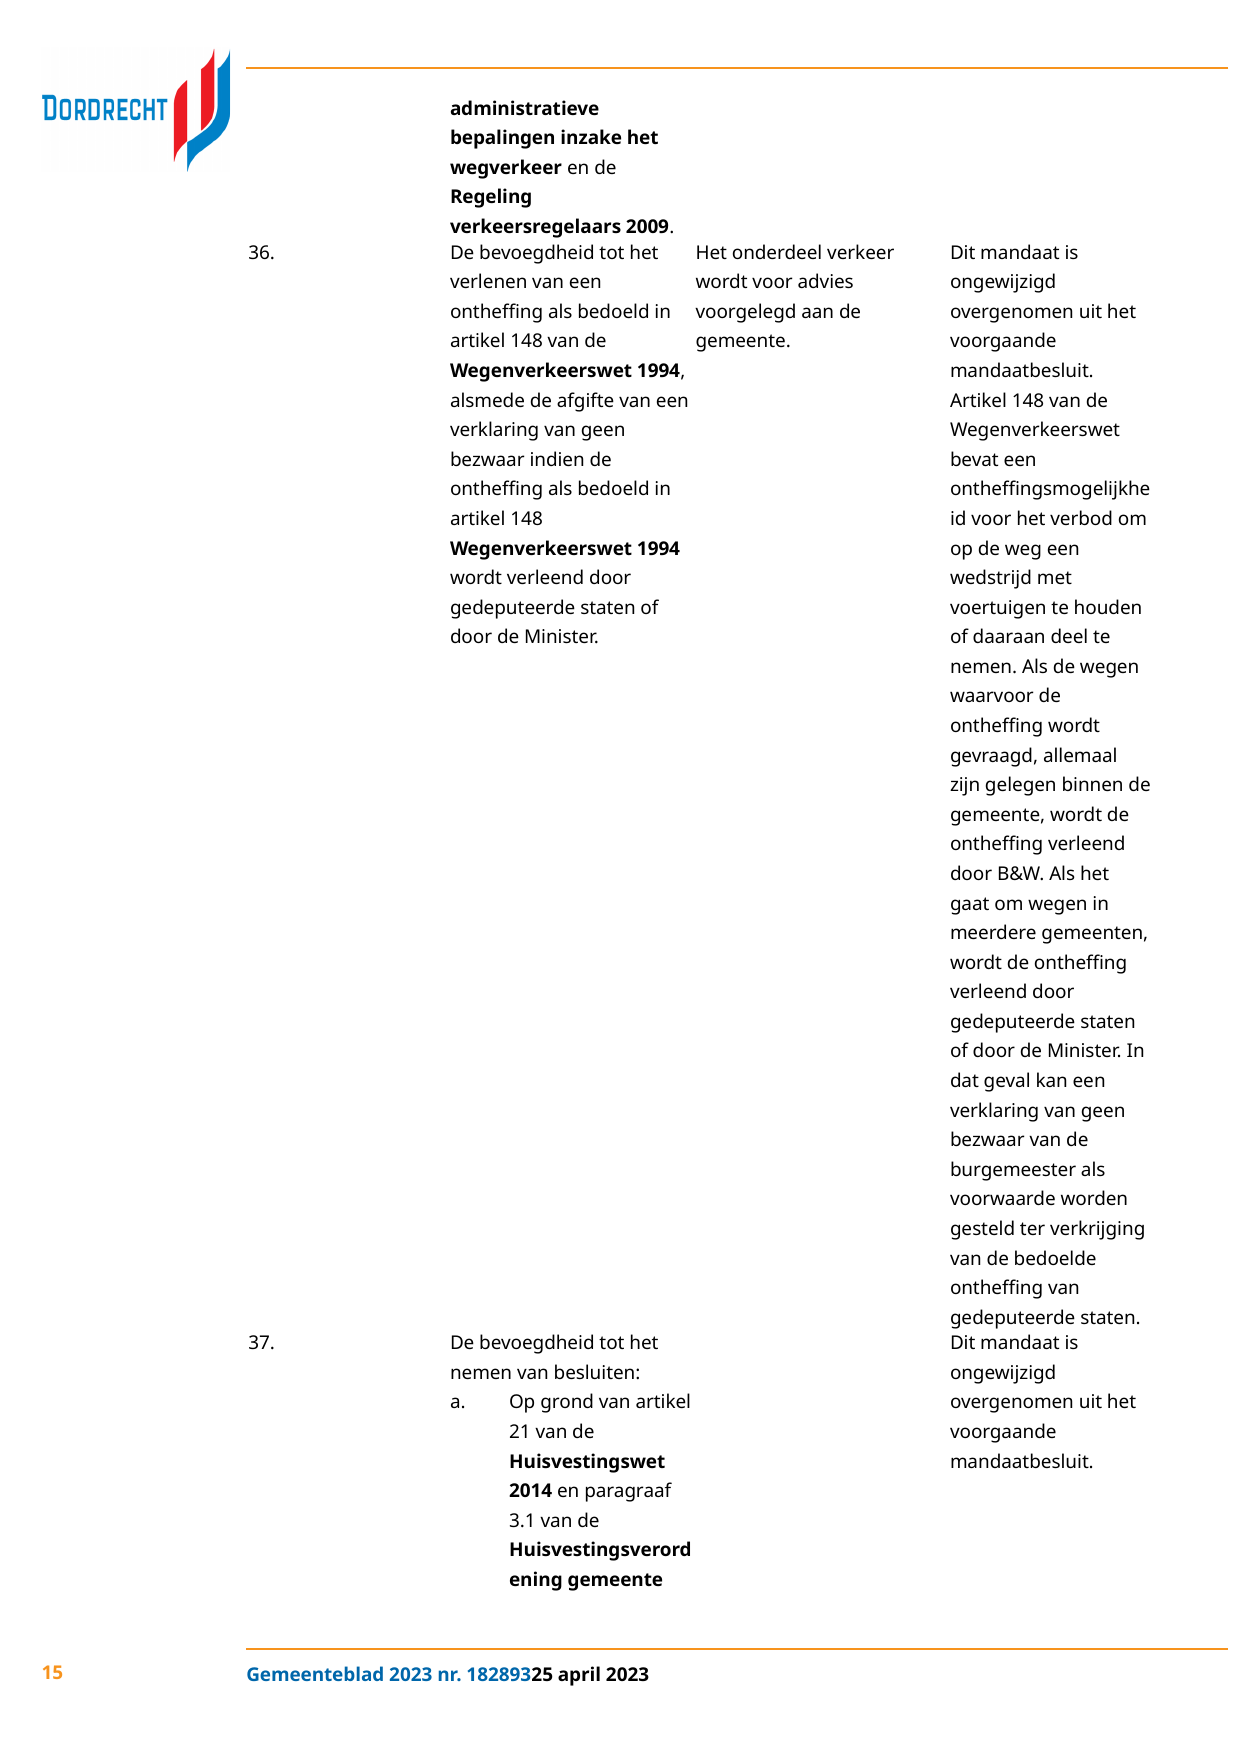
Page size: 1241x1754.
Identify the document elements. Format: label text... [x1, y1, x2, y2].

table_cell [695, 1330, 950, 1592]
table_cell 36. [248, 239, 450, 1329]
picture [41, 47, 231, 172]
table_cell [695, 95, 950, 239]
table_cell De bevoegdheid tot het nemen van besluiten: Op grond van artikel 21 van de Huisvestingswet 2014 en paragraaf 3.1 van de Huisvestingsverordening gemeente [450, 1330, 695, 1592]
table_cell Dit mandaat is ongewijzigd overgenomen uit het voorgaande mandaatbesluit. [950, 1330, 1152, 1592]
table_cell [248, 95, 450, 239]
table_cell De bevoegdheid tot het verlenen van een ontheffing als bedoeld in artikel 148 van de Wegenverkeerswet 1994, alsmede de afgifte van een verklaring van geen bezwaar indien de ontheffing als bedoeld in artikel 148 Wegenverkeerswet 1994 wordt verleend door gedeputeerde staten of door de Minister. [450, 239, 695, 1329]
table_cell administratieve bepalingen inzake het wegverkeer en de Regeling verkeersregelaars 2009. [450, 95, 695, 239]
table_cell [950, 95, 1152, 239]
table_cell Het onderdeel verkeer wordt voor advies voorgelegd aan de gemeente. [695, 239, 950, 1329]
table_cell 37. [248, 1330, 450, 1592]
table_cell Dit mandaat is ongewijzigd overgenomen uit het voorgaande mandaatbesluit. Artikel 148 van de Wegenverkeerswet bevat een ontheffingsmogelijkheid voor het verbod om op de weg een wedstrijd met voertuigen te houden of daaraan deel te nemen. Als de wegen waarvoor de ontheffing wordt gevraagd, allemaal zijn gelegen binnen de gemeente, wordt de ontheffing verleend door B&W. Als het gaat om wegen in meerdere gemeenten, wordt de ontheffing verleend door gedeputeerde staten of door de Minister. In dat geval kan een verklaring van geen bezwaar van de burgemeester als voorwaarde worden gesteld ter verkrijging van de bedoelde ontheffing van gedeputeerde staten. [950, 239, 1152, 1329]
